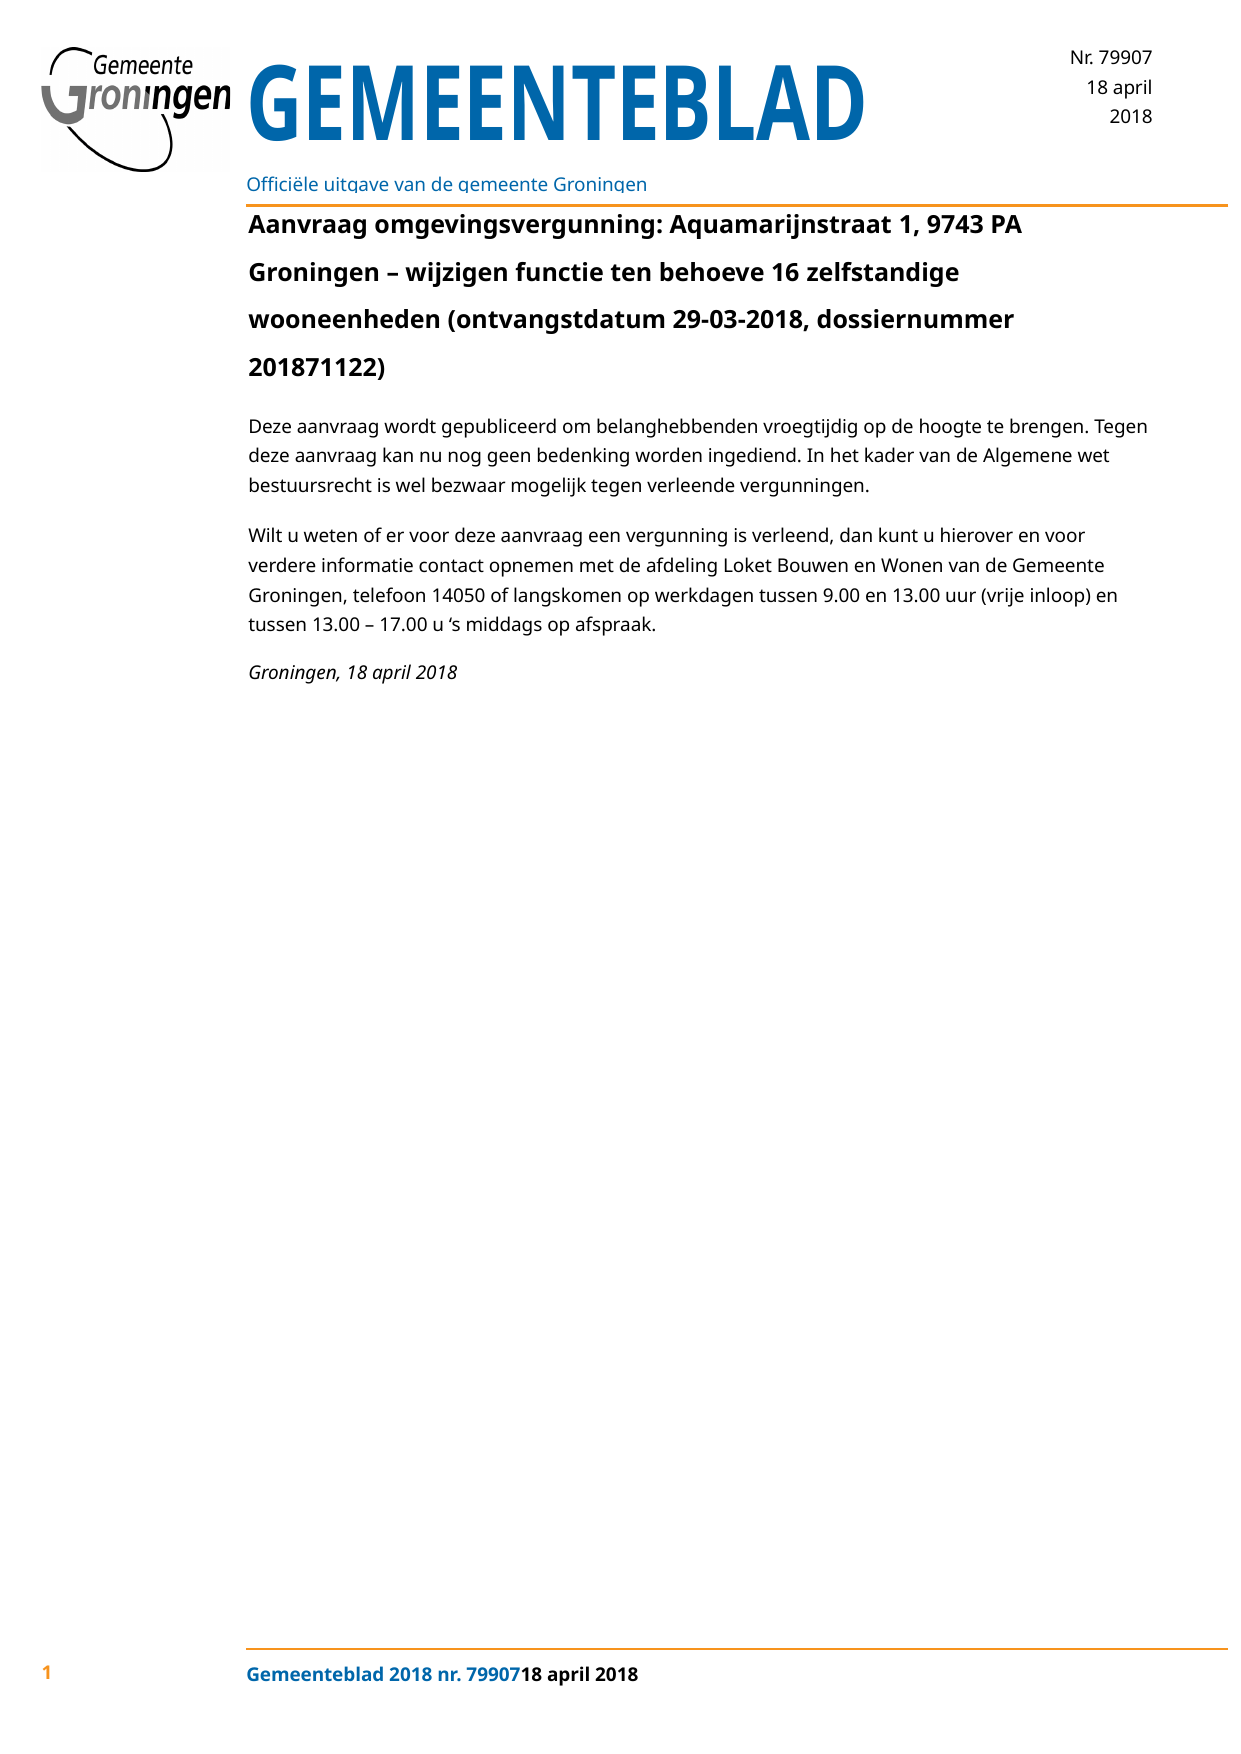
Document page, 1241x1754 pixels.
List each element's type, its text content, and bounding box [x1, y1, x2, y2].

text Groningen, 18 april 2018 [248, 659, 1152, 685]
text Aanvraag omgevingsvergunning: Aquamarijnstraat 1, 9743 PA Groningen – wijzigen functie ten behoeve 16 zelfstandige wooneenheden (ontvangstdatum 29-03-2018, dossiernummer 201871122) [248, 207, 1152, 384]
text Deze aanvraag wordt gepubliceerd om belanghebbenden vroegtijdig op de hoogte te brengen. Tegen deze aanvraag kan nu nog geen bedenking worden ingediend. In het kader van de Algemene wet bestuursrecht is wel bezwaar mogelijk tegen verleende vergunningen. [248, 413, 1152, 498]
picture [41, 47, 231, 172]
text Wilt u weten of er voor deze aanvraag een vergunning is verleend, dan kunt u hierover en voor verdere informatie contact opnemen met de afdeling Loket Bouwen en Wonen van de Gemeente Groningen, telefoon 14050 of langskomen op werkdagen tussen 9.00 en 13.00 uur (vrije inloop) en tussen 13.00 – 17.00 u ‘s middags op afspraak. [248, 523, 1152, 637]
